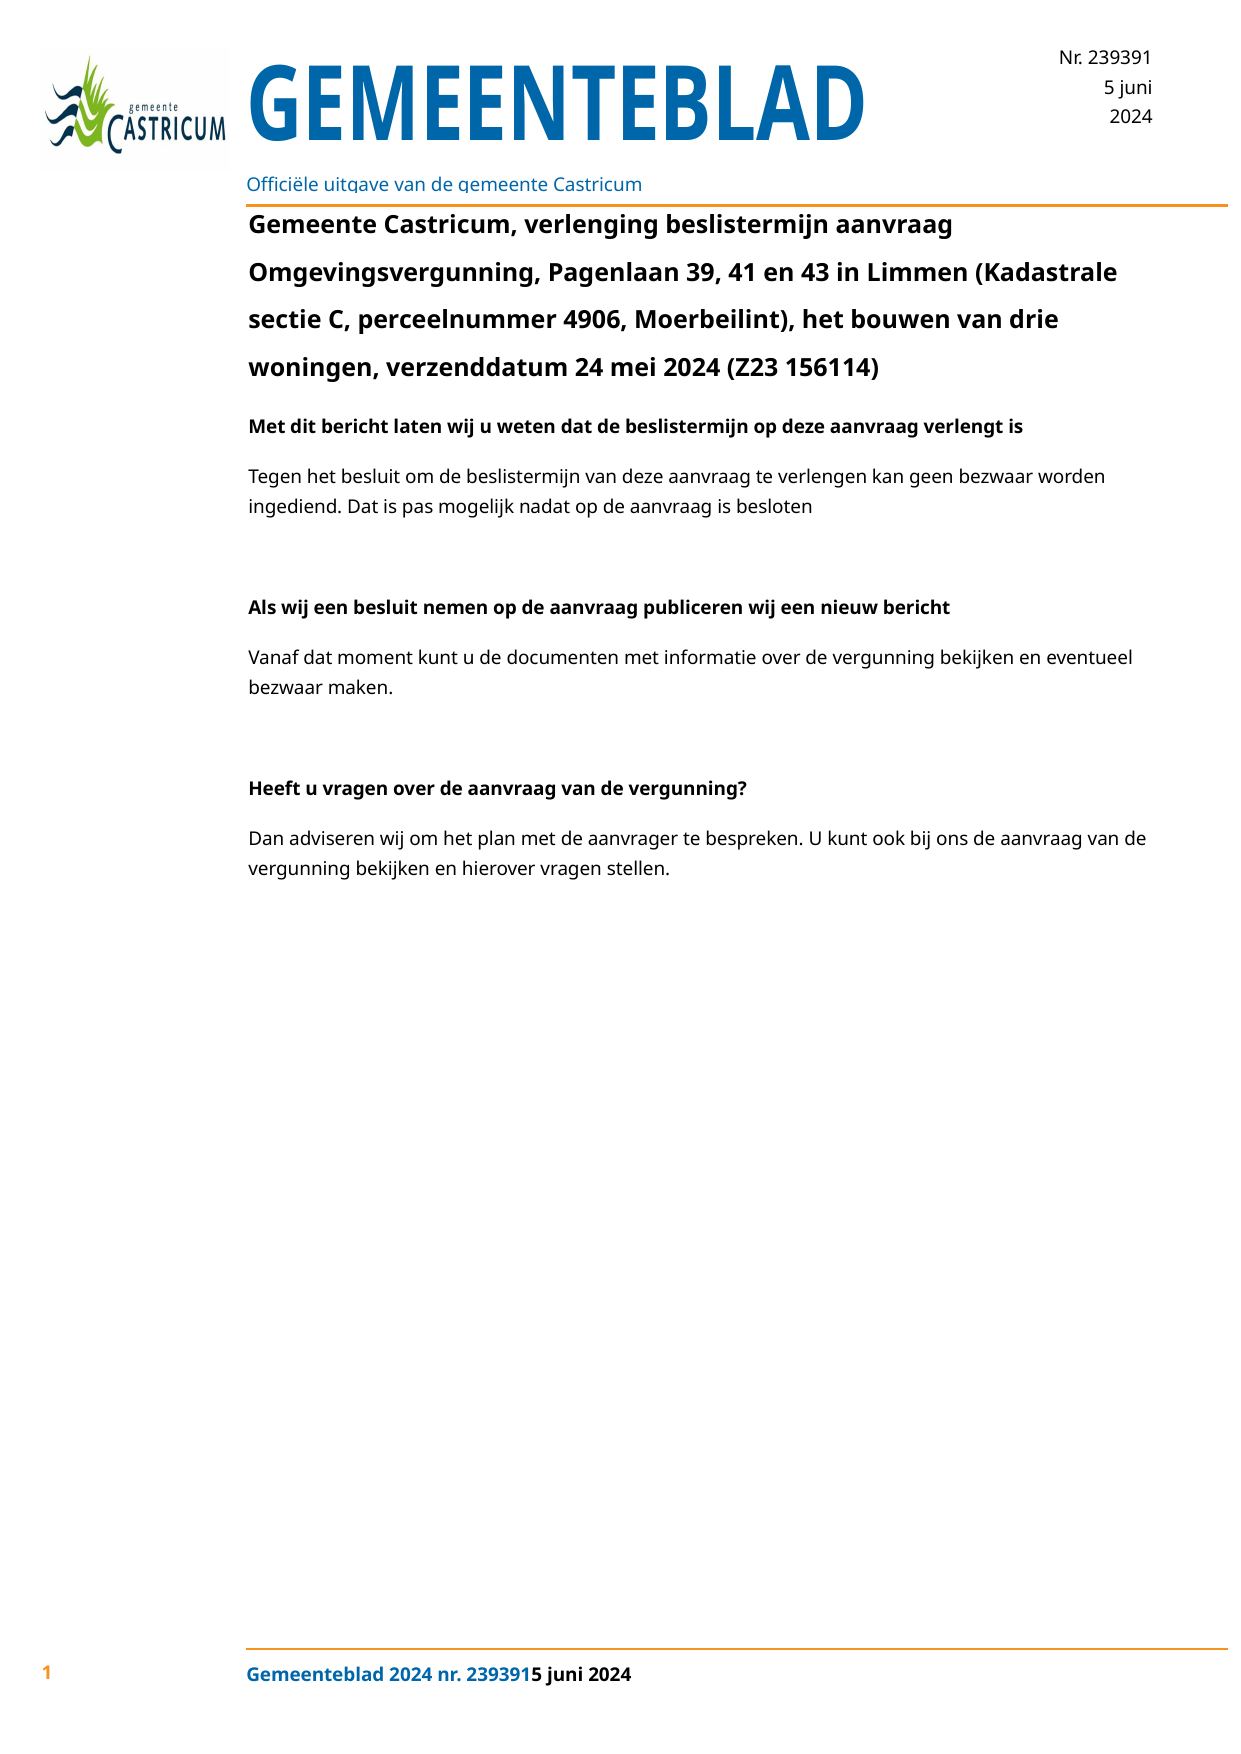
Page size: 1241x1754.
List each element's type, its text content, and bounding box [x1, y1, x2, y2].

picture [41, 47, 231, 172]
text Als wij een besluit nemen op de aanvraag publiceren wij een nieuw bericht [248, 594, 1152, 620]
text Heeft u vragen over de aanvraag van de vergunning? [248, 775, 1152, 801]
text Dan adviseren wij om het plan met de aanvrager te bespreken. U kunt ook bij ons de aanvraag van de vergunning bekijken en hierover vragen stellen. [248, 825, 1152, 881]
text Tegen het besluit om de beslistermijn van deze aanvraag te verlengen kan geen bezwaar worden ingediend. Dat is pas mogelijk nadat op de aanvraag is besloten [248, 463, 1152, 519]
text Met dit bericht laten wij u weten dat de beslistermijn op deze aanvraag verlengt is [248, 413, 1152, 439]
text Vanaf dat moment kunt u de documenten met informatie over de vergunning bekijken en eventueel bezwaar maken. [248, 644, 1152, 700]
text Gemeente Castricum, verlenging beslistermijn aanvraag Omgevingsvergunning, Pagenlaan 39, 41 en 43 in Limmen (Kadastrale sectie C, perceelnummer 4906, Moerbeilint), het bouwen van drie woningen, verzenddatum 24 mei 2024 (Z23 156114) [248, 207, 1152, 384]
